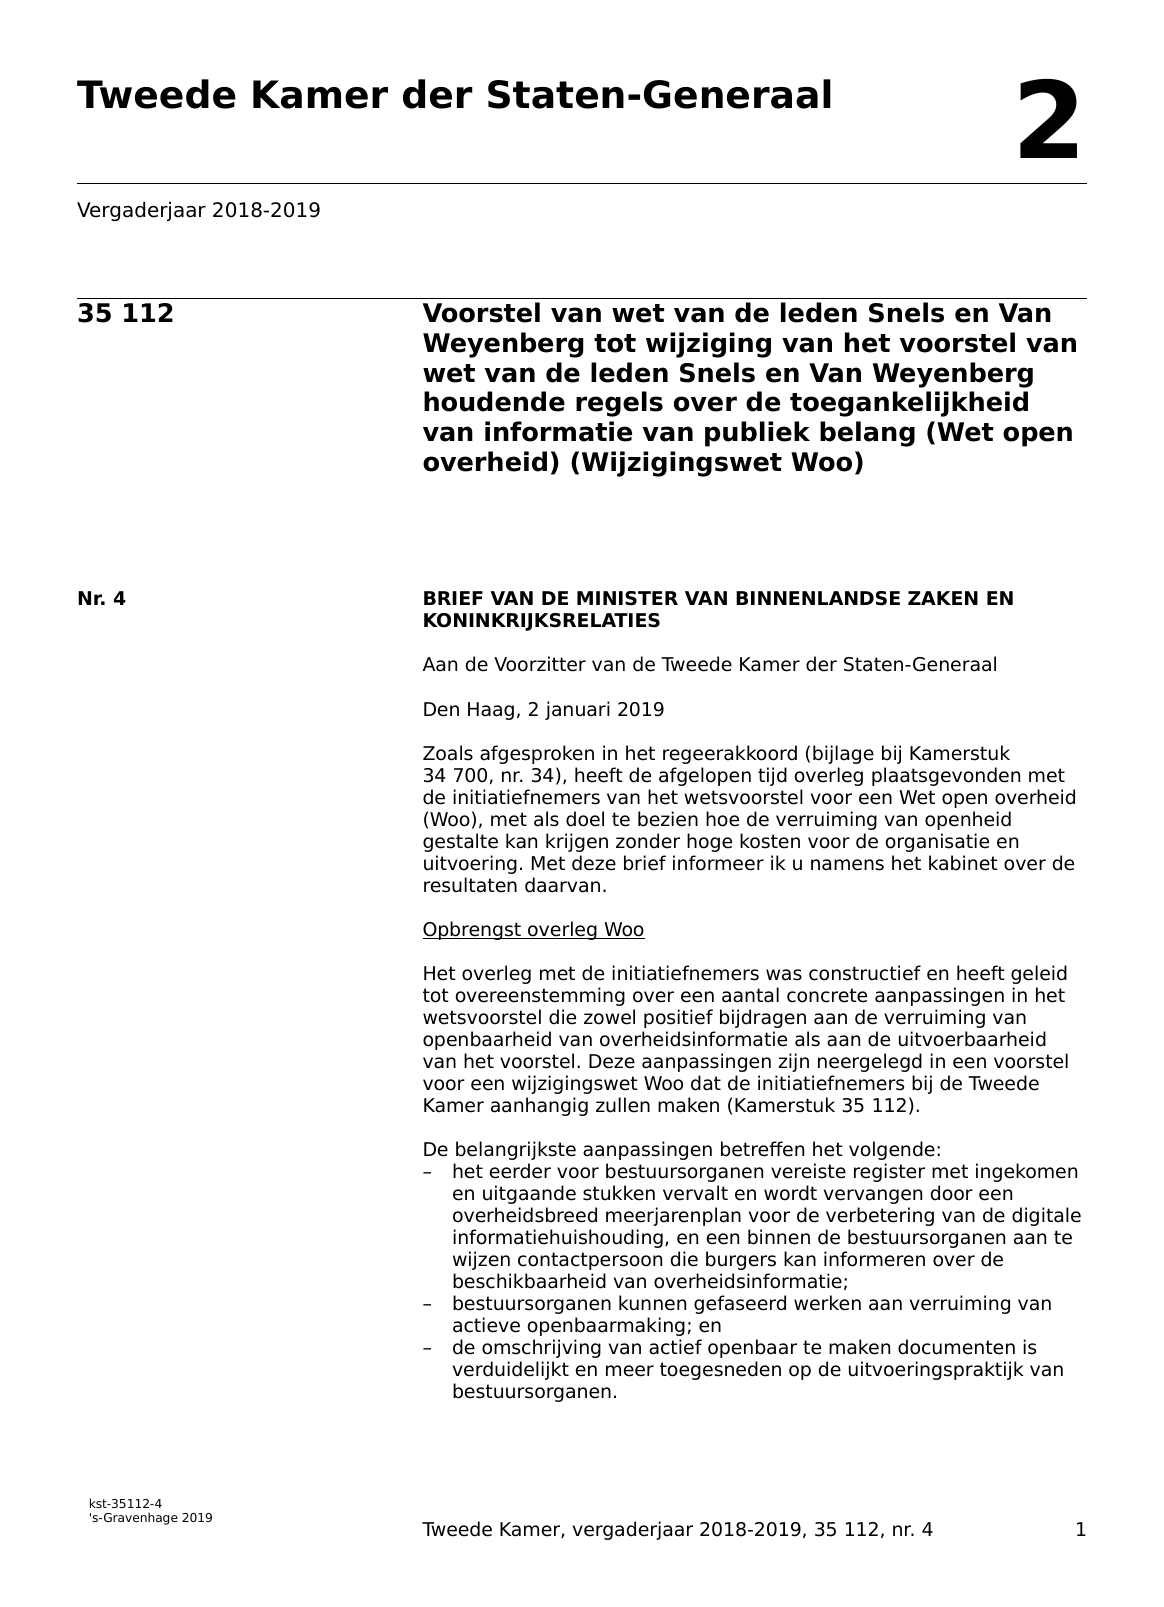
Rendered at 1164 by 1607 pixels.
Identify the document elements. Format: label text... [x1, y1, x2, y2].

subtitle 35 112 Voorstel van wet van de leden Snels en Van Weyenberg tot wijziging van het voorstel van wet van de leden Snels en Van Weyenberg houdende regels over de toegankelijkheid van informatie van publiek belang (Wet open overheid) (Wijzigingswet Woo) [77, 299, 1087, 477]
text 's-Gravenhage 2019 [88, 1511, 323, 1525]
text – het eerder voor bestuursorganen vereiste register met ingekomen en uitgaande stukken vervalt en wordt vervangen door een overheidsbreed meerjarenplan voor de verbetering van de digitale informatiehuishouding, en een binnen de bestuursorganen aan te wijzen contactpersoon die burgers kan informeren over de beschikbaarheid van overheidsinformatie; [422, 1161, 1087, 1293]
table_header 2 [886, 59, 1087, 183]
subtitle Nr. 4 BRIEF VAN DE MINISTER VAN BINNENLANDSE ZAKEN EN KONINKRIJKSRELATIES [77, 588, 1087, 632]
text Den Haag, 2 januari 2019 [422, 698, 1087, 720]
text – de omschrijving van actief openbaar te maken documenten is verduidelijkt en meer toegesneden op de uitvoeringspraktijk van bestuursorganen. [422, 1337, 1087, 1403]
text Zoals afgesproken in het regeerakkoord (bijlage bij Kamerstuk 34 700, nr. 34), heeft de afgelopen tijd overleg plaatsgevonden met de initiatiefnemers van het wetsvoorstel voor een Wet open overheid (Woo), met als doel te bezien hoe de verruiming van openheid gestalte kan krijgen zonder hoge kosten voor de organisatie en uitvoering. Met deze brief informeer ik u namens het kabinet over de resultaten daarvan. [422, 743, 1087, 896]
text – bestuursorganen kunnen gefaseerd werken aan verruiming van actieve openbaarmaking; en [422, 1293, 1087, 1337]
text Aan de Voorzitter van de Tweede Kamer der Staten-Generaal [422, 654, 1087, 676]
table_cell Vergaderjaar 2018-2019 [77, 184, 1087, 298]
table_header Tweede Kamer der Staten-Generaal [77, 59, 886, 183]
text De belangrijkste aanpassingen betreffen het volgende: [422, 1139, 1087, 1161]
subtitle Opbrengst overleg Woo [422, 919, 1087, 941]
text Het overleg met de initiatiefnemers was constructief en heeft geleid tot overeenstemming over een aantal concrete aanpassingen in het wetsvoorstel die zowel positief bijdragen aan de verruiming van openbaarheid van overheidsinformatie als aan de uitvoerbaarheid van het voorstel. Deze aanpassingen zijn neergelegd in een voorstel voor een wijzigingswet Woo dat de initiatiefnemers bij de Tweede Kamer aanhangig zullen maken (Kamerstuk 35 112). [422, 963, 1087, 1117]
text kst-35112-4 [88, 1497, 323, 1511]
